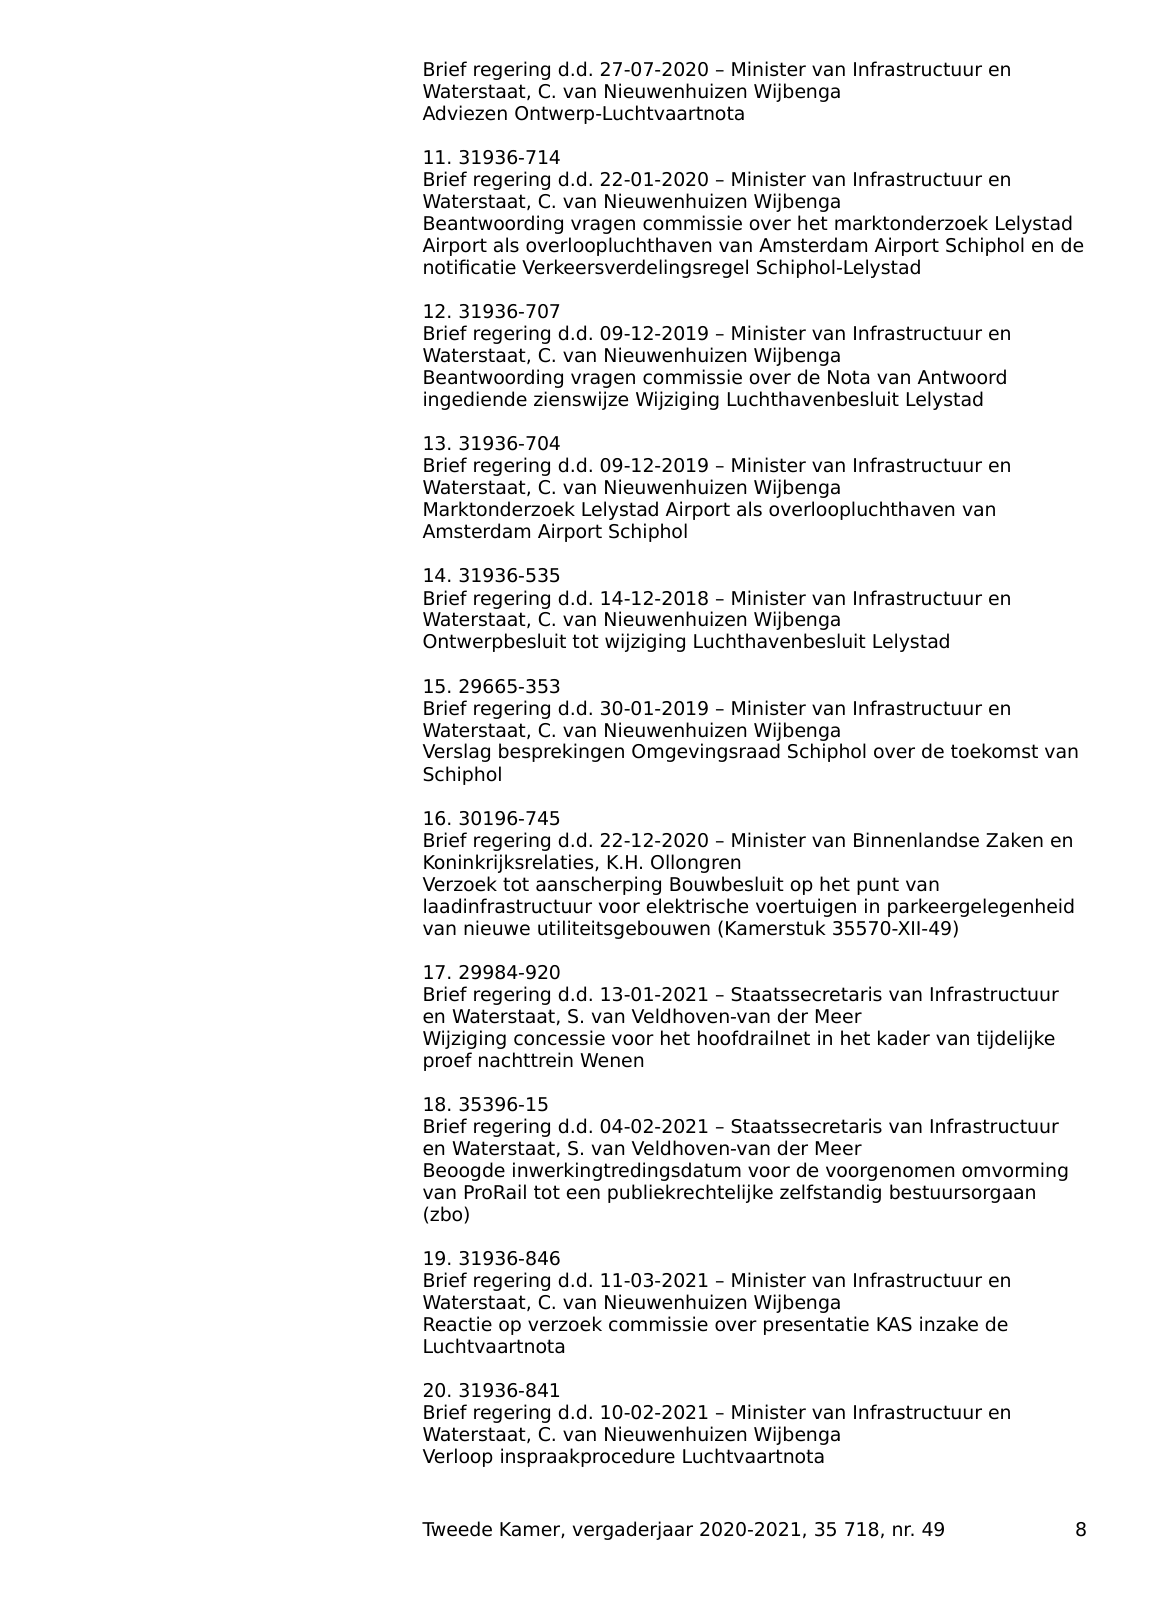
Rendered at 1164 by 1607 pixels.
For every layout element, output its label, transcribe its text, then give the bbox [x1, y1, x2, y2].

text Verslag besprekingen Omgevingsraad Schiphol over de toekomst van Schiphol [422, 741, 1087, 785]
text 12. 31936-707 [422, 301, 1087, 323]
text Brief regering d.d. 22-01-2020 – Minister van Infrastructuur en Waterstaat, C. van Nieuwenhuizen Wijbenga [422, 169, 1087, 213]
text Adviezen Ontwerp-Luchtvaartnota [422, 103, 1087, 125]
text Brief regering d.d. 27-07-2020 – Minister van Infrastructuur en Waterstaat, C. van Nieuwenhuizen Wijbenga [422, 59, 1087, 103]
text 19. 31936-846 [422, 1248, 1087, 1270]
text Brief regering d.d. 10-02-2021 – Minister van Infrastructuur en Waterstaat, C. van Nieuwenhuizen Wijbenga [422, 1402, 1087, 1446]
text Verzoek tot aanscherping Bouwbesluit op het punt van laadinfrastructuur voor elektrische voertuigen in parkeergelegenheid van nieuwe utiliteitsgebouwen (Kamerstuk 35570-XII-49) [422, 873, 1087, 939]
text Beantwoording vragen commissie over de Nota van Antwoord ingediende zienswijze Wijziging Luchthavenbesluit Lelystad [422, 367, 1087, 411]
text Brief regering d.d. 22-12-2020 – Minister van Binnenlandse Zaken en Koninkrijksrelaties, K.H. Ollongren [422, 829, 1087, 873]
text Marktonderzoek Lelystad Airport als overloopluchthaven van Amsterdam Airport Schiphol [422, 499, 1087, 543]
text Brief regering d.d. 13-01-2021 – Staatssecretaris van Infrastructuur en Waterstaat, S. van Veldhoven-van der Meer [422, 984, 1087, 1028]
text 15. 29665-353 [422, 676, 1087, 697]
text Brief regering d.d. 30-01-2019 – Minister van Infrastructuur en Waterstaat, C. van Nieuwenhuizen Wijbenga [422, 697, 1087, 741]
text 13. 31936-704 [422, 433, 1087, 455]
text Beoogde inwerkingtredingsdatum voor de voorgenomen omvorming van ProRail tot een publiekrechtelijke zelfstandig bestuursorgaan (zbo) [422, 1160, 1087, 1226]
text Verloop inspraakprocedure Luchtvaartnota [422, 1446, 1087, 1468]
text Brief regering d.d. 09-12-2019 – Minister van Infrastructuur en Waterstaat, C. van Nieuwenhuizen Wijbenga [422, 455, 1087, 499]
text 14. 31936-535 [422, 565, 1087, 587]
text Beantwoording vragen commissie over het marktonderzoek Lelystad Airport als overloopluchthaven van Amsterdam Airport Schiphol en de notificatie Verkeersverdelingsregel Schiphol-Lelystad [422, 213, 1087, 279]
text 11. 31936-714 [422, 147, 1087, 169]
text Brief regering d.d. 14-12-2018 – Minister van Infrastructuur en Waterstaat, C. van Nieuwenhuizen Wijbenga [422, 587, 1087, 631]
text 20. 31936-841 [422, 1380, 1087, 1402]
text Reactie op verzoek commissie over presentatie KAS inzake de Luchtvaartnota [422, 1314, 1087, 1358]
text 16. 30196-745 [422, 808, 1087, 829]
text Brief regering d.d. 11-03-2021 – Minister van Infrastructuur en Waterstaat, C. van Nieuwenhuizen Wijbenga [422, 1270, 1087, 1314]
text Brief regering d.d. 09-12-2019 – Minister van Infrastructuur en Waterstaat, C. van Nieuwenhuizen Wijbenga [422, 323, 1087, 367]
text Ontwerpbesluit tot wijziging Luchthavenbesluit Lelystad [422, 631, 1087, 653]
text 18. 35396-15 [422, 1094, 1087, 1116]
text 17. 29984-920 [422, 962, 1087, 984]
text Wijziging concessie voor het hoofdrailnet in het kader van tijdelijke proef nachttrein Wenen [422, 1028, 1087, 1072]
text Brief regering d.d. 04-02-2021 – Staatssecretaris van Infrastructuur en Waterstaat, S. van Veldhoven-van der Meer [422, 1116, 1087, 1160]
